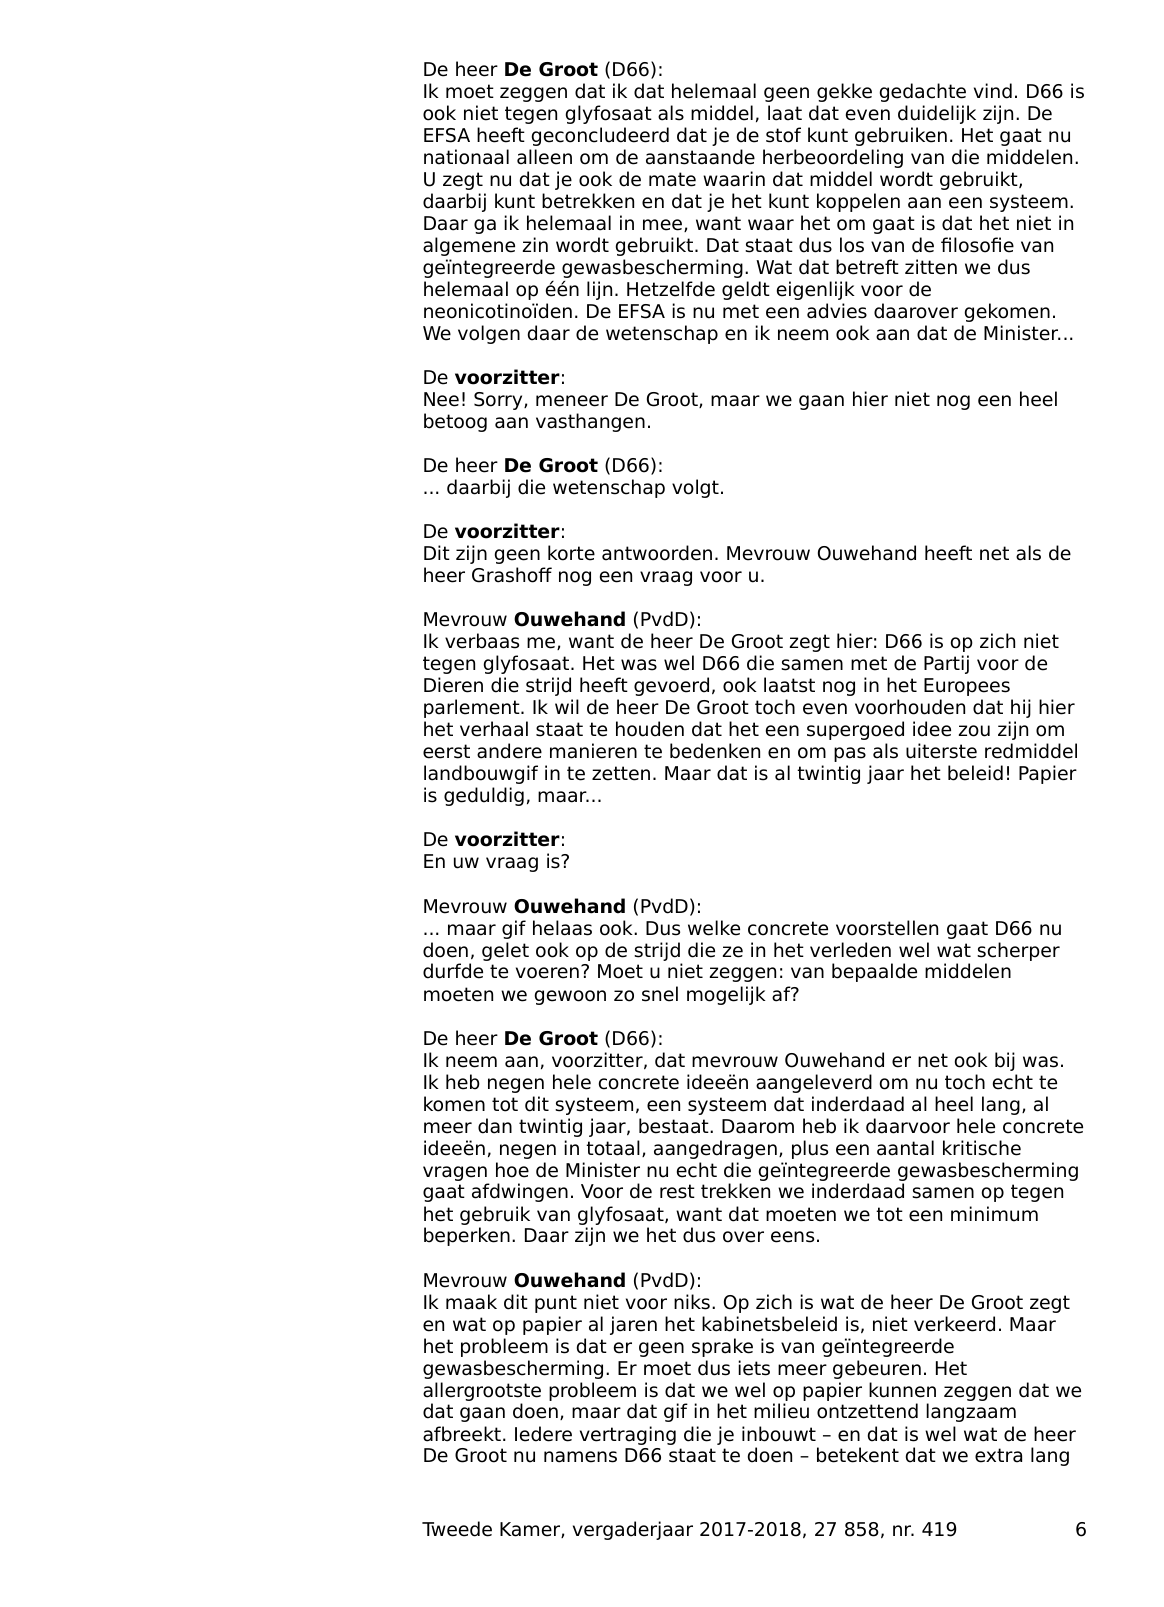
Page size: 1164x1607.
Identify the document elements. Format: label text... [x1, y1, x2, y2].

text Dit zijn geen korte antwoorden. Mevrouw Ouwehand heeft net als de heer Grashoff nog een vraag voor u. [422, 543, 1087, 587]
text De heer De Groot (D66): [422, 455, 1087, 477]
text Ik moet zeggen dat ik dat helemaal geen gekke gedachte vind. D66 is ook niet tegen glyfosaat als middel, laat dat even duidelijk zijn. De EFSA heeft geconcludeerd dat je de stof kunt gebruiken. Het gaat nu nationaal alleen om de aanstaande herbeoordeling van die middelen. U zegt nu dat je ook de mate waarin dat middel wordt gebruikt, daarbij kunt betrekken en dat je het kunt koppelen aan een systeem. Daar ga ik helemaal in mee, want waar het om gaat is dat het niet in algemene zin wordt gebruikt. Dat staat dus los van de filosofie van geïntegreerde gewasbescherming. Wat dat betreft zitten we dus helemaal op één lijn. Hetzelfde geldt eigenlijk voor de neonicotinoïden. De EFSA is nu met een advies daarover gekomen. We volgen daar de wetenschap en ik neem ook aan dat de Minister... [422, 81, 1087, 345]
text Nee! Sorry, meneer De Groot, maar we gaan hier niet nog een heel betoog aan vasthangen. [422, 389, 1087, 433]
text Ik maak dit punt niet voor niks. Op zich is wat de heer De Groot zegt en wat op papier al jaren het kabinetsbeleid is, niet verkeerd. Maar het probleem is dat er geen sprake is van geïntegreerde gewasbescherming. Er moet dus iets meer gebeuren. Het allergrootste probleem is dat we wel op papier kunnen zeggen dat we dat gaan doen, maar dat gif in het milieu ontzettend langzaam afbreekt. Iedere vertraging die je inbouwt – en dat is wel wat de heer De Groot nu namens D66 staat te doen – betekent dat we extra lang [422, 1292, 1087, 1467]
text Mevrouw Ouwehand (PvdD): [422, 1269, 1087, 1292]
text En uw vraag is? [422, 851, 1087, 873]
text Ik verbaas me, want de heer De Groot zegt hier: D66 is op zich niet tegen glyfosaat. Het was wel D66 die samen met de Partij voor de Dieren die strijd heeft gevoerd, ook laatst nog in het Europees parlement. Ik wil de heer De Groot toch even voorhouden dat hij hier het verhaal staat te houden dat het een supergoed idee zou zijn om eerst andere manieren te bedenken en om pas als uiterste redmiddel landbouwgif in te zetten. Maar dat is al twintig jaar het beleid! Papier is geduldig, maar... [422, 631, 1087, 807]
text De voorzitter: [422, 521, 1087, 543]
text De voorzitter: [422, 367, 1087, 389]
text Mevrouw Ouwehand (PvdD): [422, 609, 1087, 631]
text De heer De Groot (D66): [422, 59, 1087, 81]
text ... daarbij die wetenschap volgt. [422, 477, 1087, 499]
text De voorzitter: [422, 829, 1087, 851]
text De heer De Groot (D66): [422, 1028, 1087, 1049]
text Mevrouw Ouwehand (PvdD): [422, 896, 1087, 917]
text Ik neem aan, voorzitter, dat mevrouw Ouwehand er net ook bij was. Ik heb negen hele concrete ideeën aangeleverd om nu toch echt te komen tot dit systeem, een systeem dat inderdaad al heel lang, al meer dan twintig jaar, bestaat. Daarom heb ik daarvoor hele concrete ideeën, negen in totaal, aangedragen, plus een aantal kritische vragen hoe de Minister nu echt die geïntegreerde gewasbescherming gaat afdwingen. Voor de rest trekken we inderdaad samen op tegen het gebruik van glyfosaat, want dat moeten we tot een minimum beperken. Daar zijn we het dus over eens. [422, 1049, 1087, 1247]
text ... maar gif helaas ook. Dus welke concrete voorstellen gaat D66 nu doen, gelet ook op de strijd die ze in het verleden wel wat scherper durfde te voeren? Moet u niet zeggen: van bepaalde middelen moeten we gewoon zo snel mogelijk af? [422, 917, 1087, 1005]
